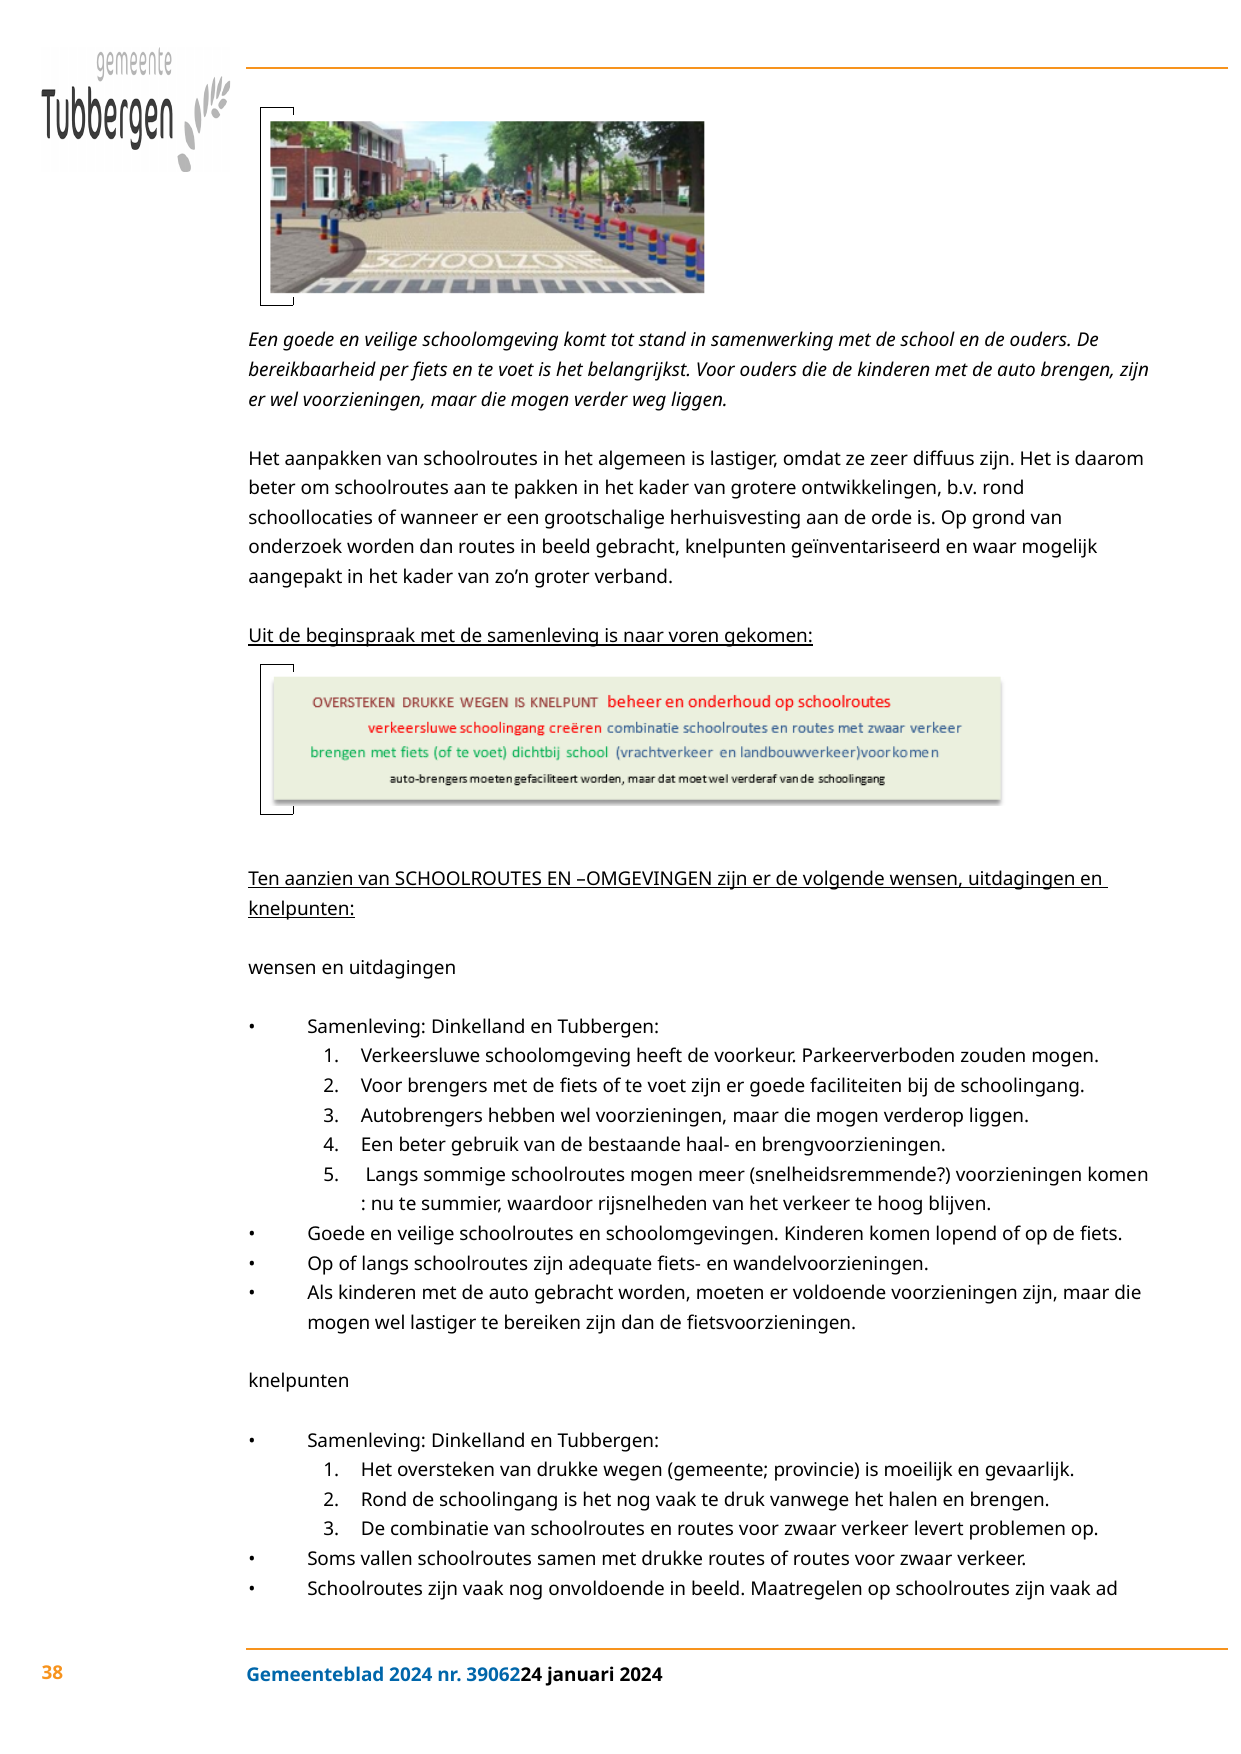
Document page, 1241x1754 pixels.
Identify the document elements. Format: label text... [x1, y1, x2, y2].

table_header wensen en uitdagingen Samenleving: Dinkelland en Tubbergen: Verkeersluwe schoolomgeving heeft de voorkeur. Parkeerverboden zouden mogen. Voor brengers met de fiets of te voet zijn er goede faciliteiten bij de schoolingang. Autobrengers hebben wel voorzieningen, maar die mogen verderop liggen. Een beter gebruik van de bestaande haal- en brengvoorzieningen. Langs sommige schoolroutes mogen meer (snelheidsremmende?) voorzieningen komen: nu te summier, waardoor rijsnelheden van het verkeer te hoog blijven. Goede en veilige schoolroutes en schoolomgevingen. Kinderen komen lopend of op de fiets. Op of langs schoolroutes zijn adequate fiets- en wandelvoorzieningen. Als kinderen met de auto gebracht worden, moeten er voldoende voorzieningen zijn, maar die mogen wel lastiger te bereiken zijn dan de fietsvoorzieningen. [248, 954, 1152, 1335]
text Het aanpakken van schoolroutes in het algemeen is lastiger, omdat ze zeer diffuus zijn. Het is daarom beter om schoolroutes aan te pakken in het kader van grotere ontwikkelingen, b.v. rond schoollocaties of wanneer er een grootschalige herhuisvesting aan de orde is. Op grond van onderzoek worden dan routes in beeld gebracht, knelpunten geïnventariseerd en waar mogelijk aangepakt in het kader van zo’n groter verband. [248, 445, 1152, 589]
picture [268, 115, 712, 297]
table_header knelpunten Samenleving: Dinkelland en Tubbergen: Het oversteken van drukke wegen (gemeente; provincie) is moeilijk en gevaarlijk. Rond de schoolingang is het nog vaak te druk vanwege het halen en brengen. De combinatie van schoolroutes en routes voor zwaar verkeer levert problemen op. Soms vallen schoolroutes samen met drukke routes of routes voor zwaar verkeer. Schoolroutes zijn vaak nog onvoldoende in beeld. Maatregelen op schoolroutes zijn vaak ad [248, 1368, 1152, 1600]
picture [41, 47, 231, 172]
text Een goede en veilige schoolomgeving komt tot stand in samenwerking met de school en de ouders. De bereikbaarheid per fiets en te voet is het belangrijkst. Voor ouders die de kinderen met de auto brengen, zijn er wel voorzieningen, maar die mogen verder weg liggen. [248, 327, 1152, 412]
picture [268, 672, 1008, 806]
text Uit de beginspraak met de samenleving is naar voren gekomen: [248, 622, 1152, 648]
text Ten aanzien van SCHOOLROUTES EN –OMGEVINGEN zijn er de volgende wensen, uitdagingen en knelpunten: [248, 865, 1152, 920]
